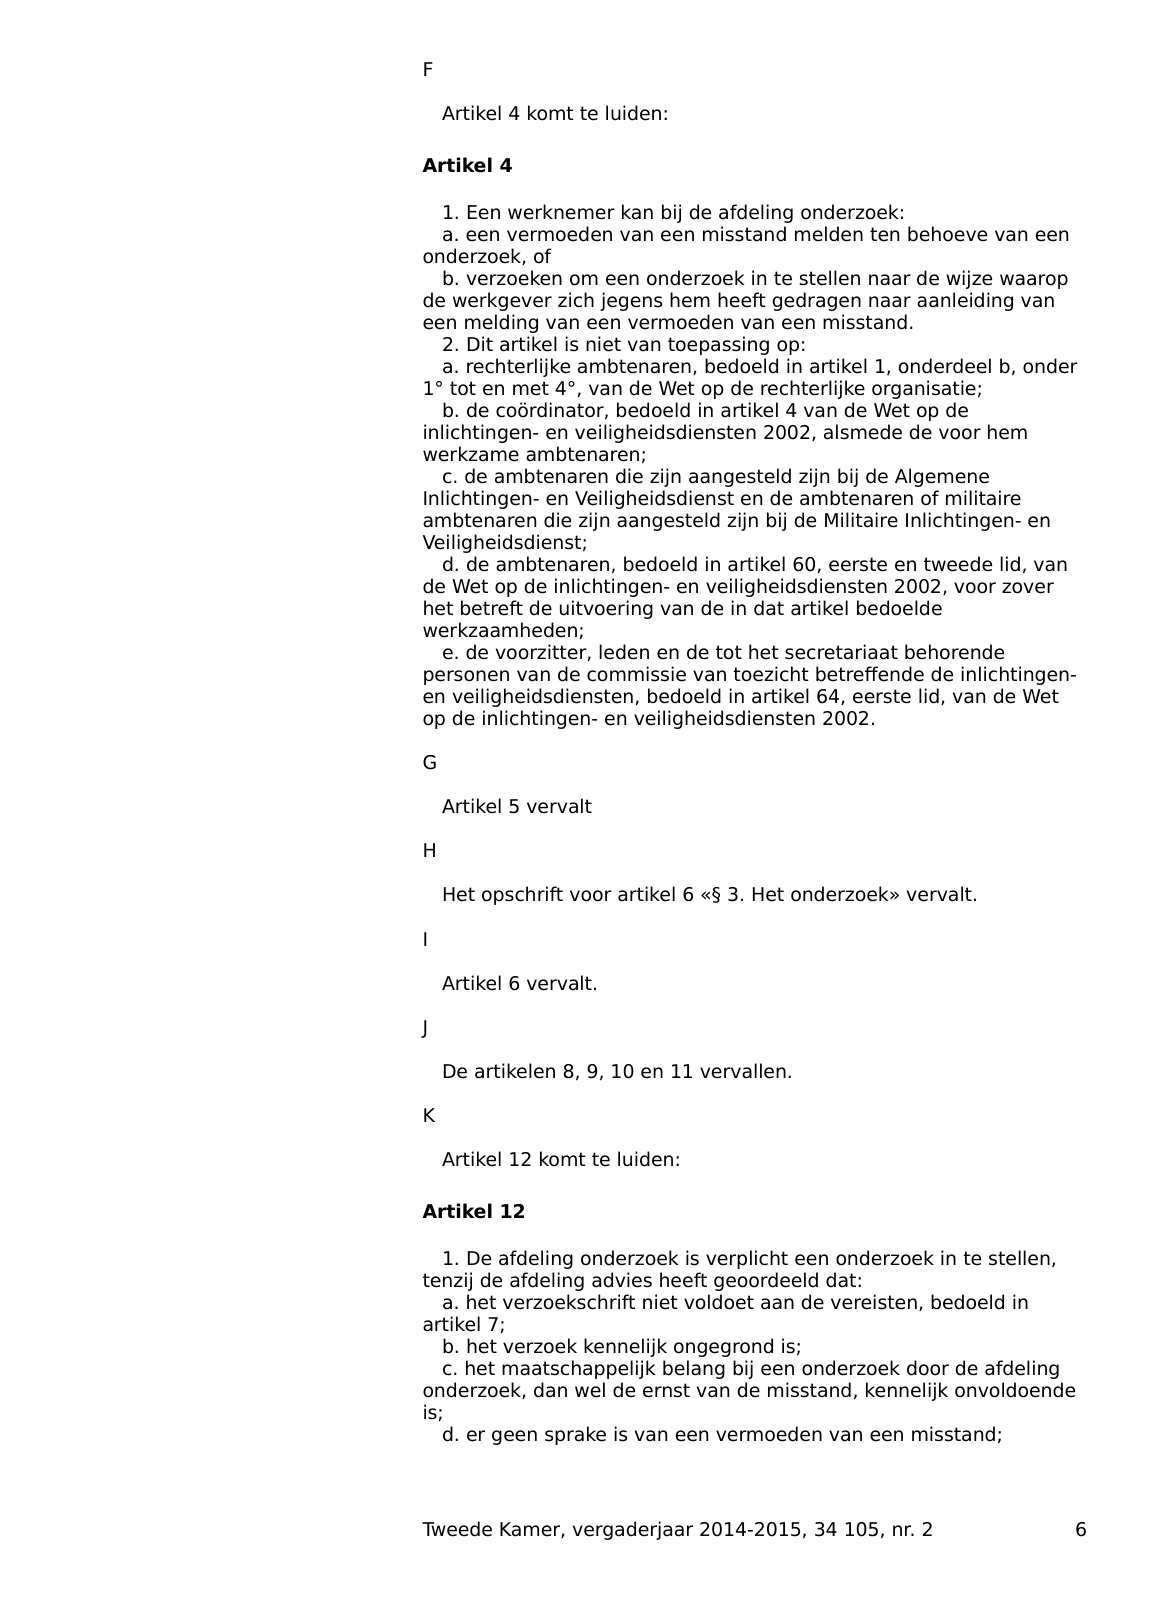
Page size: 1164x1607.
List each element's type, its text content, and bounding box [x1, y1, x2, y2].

text d. er geen sprake is van een vermoeden van een misstand; [422, 1424, 1087, 1446]
text 1. Een werknemer kan bij de afdeling onderzoek: [422, 202, 1087, 224]
text b. de coördinator, bedoeld in artikel 4 van de Wet op de inlichtingen- en veiligheidsdiensten 2002, alsmede de voor hem werkzame ambtenaren; [422, 400, 1087, 466]
text Artikel 5 vervalt [422, 796, 1087, 818]
text I [422, 928, 1087, 951]
text b. verzoeken om een onderzoek in te stellen naar de wijze waarop de werkgever zich jegens hem heeft gedragen naar aanleiding van een melding van een vermoeden van een misstand. [422, 268, 1087, 334]
text Het opschrift voor artikel 6 «§ 3. Het onderzoek» vervalt. [422, 884, 1087, 906]
text H [422, 840, 1087, 862]
text a. een vermoeden van een misstand melden ten behoeve van een onderzoek, of [422, 224, 1087, 268]
text F [422, 59, 1087, 81]
text c. het maatschappelijk belang bij een onderzoek door de afdeling onderzoek, dan wel de ernst van de misstand, kennelijk onvoldoende is; [422, 1358, 1087, 1424]
text De artikelen 8, 9, 10 en 11 vervallen. [422, 1061, 1087, 1083]
text Artikel 4 komt te luiden: [422, 103, 1087, 125]
text K [422, 1105, 1087, 1127]
text Artikel 6 vervalt. [422, 973, 1087, 995]
text a. het verzoekschrift niet voldoet aan de vereisten, bedoeld in artikel 7; [422, 1292, 1087, 1336]
text e. de voorzitter, leden en de tot het secretariaat behorende personen van de commissie van toezicht betreffende de inlichtingen- en veiligheidsdiensten, bedoeld in artikel 64, eerste lid, van de Wet op de inlichtingen- en veiligheidsdiensten 2002. [422, 642, 1087, 730]
text 1. De afdeling onderzoek is verplicht een onderzoek in te stellen, tenzij de afdeling advies heeft geoordeeld dat: [422, 1248, 1087, 1292]
text d. de ambtenaren, bedoeld in artikel 60, eerste en tweede lid, van de Wet op de inlichtingen- en veiligheidsdiensten 2002, voor zover het betreft de uitvoering van de in dat artikel bedoelde werkzaamheden; [422, 554, 1087, 642]
text a. rechterlijke ambtenaren, bedoeld in artikel 1, onderdeel b, onder 1° tot en met 4°, van de Wet op de rechterlijke organisatie; [422, 356, 1087, 400]
subtitle Artikel 12 [422, 1201, 1087, 1223]
text J [422, 1017, 1087, 1039]
text Artikel 12 komt te luiden: [422, 1149, 1087, 1171]
text c. de ambtenaren die zijn aangesteld zijn bij de Algemene Inlichtingen- en Veiligheidsdienst en de ambtenaren of militaire ambtenaren die zijn aangesteld zijn bij de Militaire Inlichtingen- en Veiligheidsdienst; [422, 466, 1087, 554]
subtitle Artikel 4 [422, 155, 1087, 177]
text G [422, 752, 1087, 774]
text b. het verzoek kennelijk ongegrond is; [422, 1336, 1087, 1358]
text 2. Dit artikel is niet van toepassing op: [422, 334, 1087, 356]
